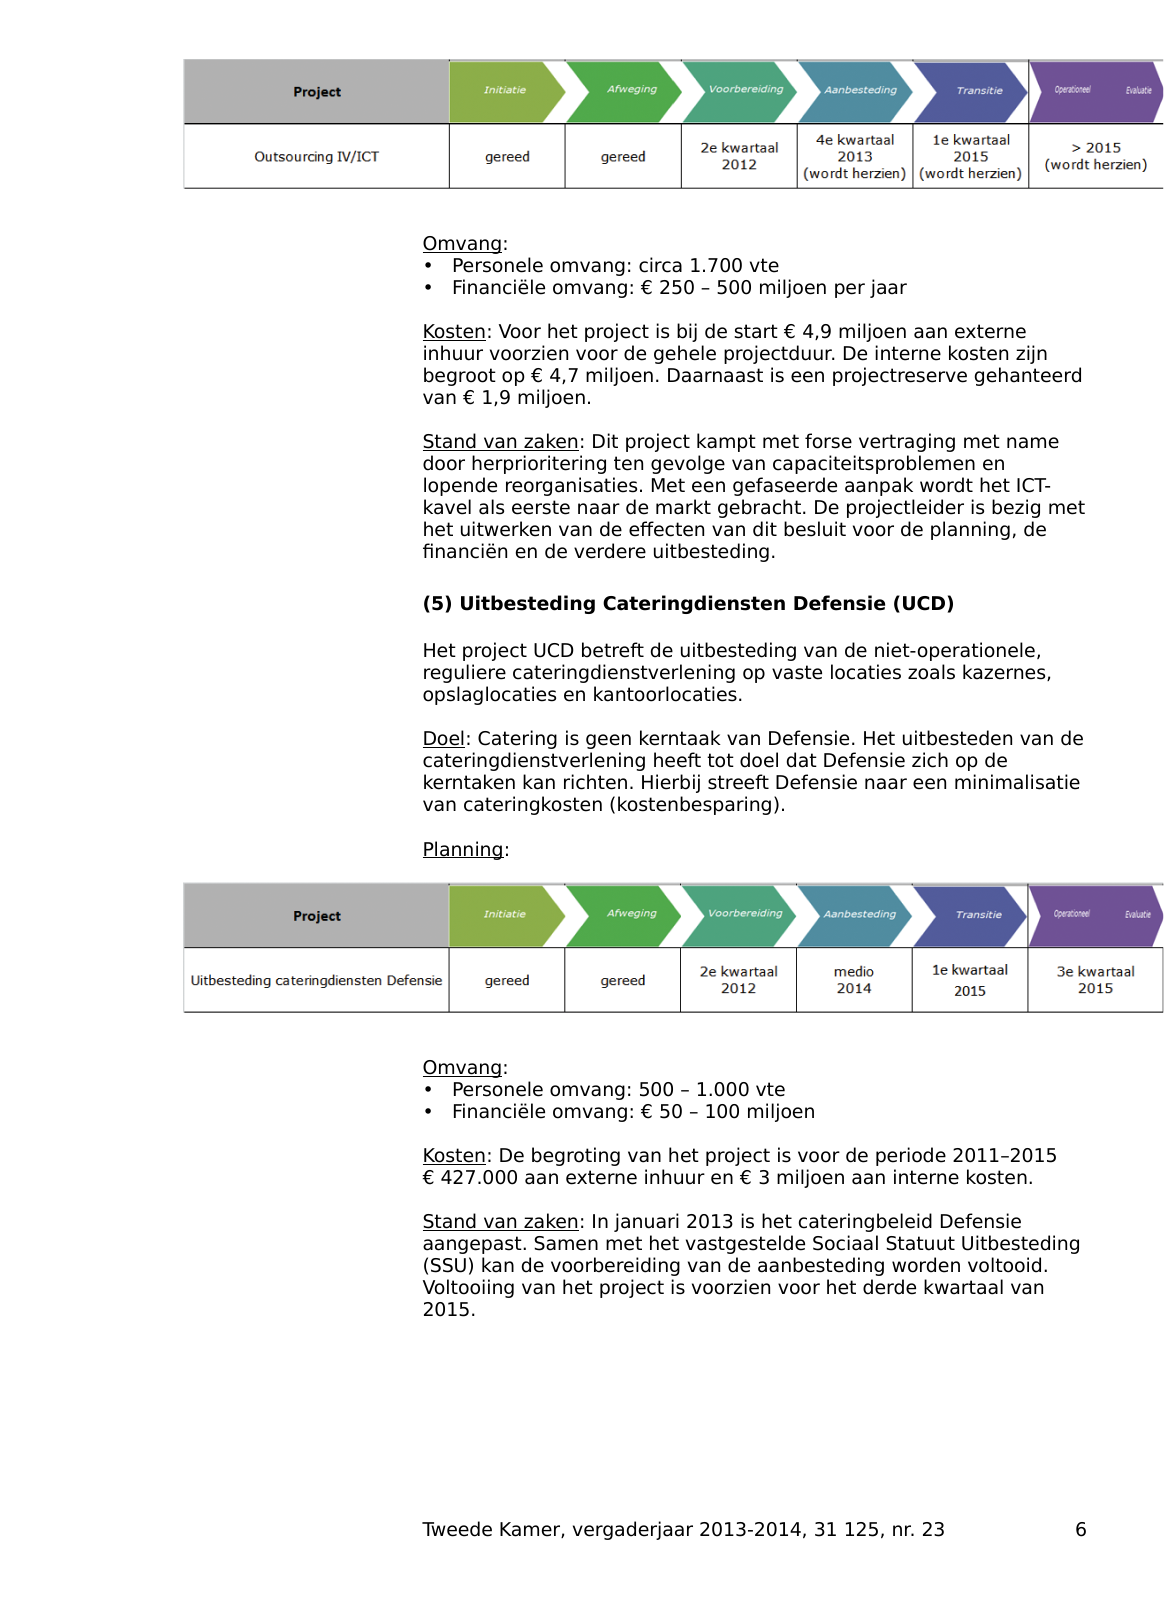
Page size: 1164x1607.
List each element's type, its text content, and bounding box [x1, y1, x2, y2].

text Kosten: De begroting van het project is voor de periode 2011–2015 € 427.000 aan externe inhuur en € 3 miljoen aan interne kosten. [422, 1145, 1087, 1189]
text • Personele omvang: 500 – 1.000 vte [422, 1079, 1087, 1101]
text Het project UCD betreft de uitbesteding van de niet-operationele, reguliere cateringdienstverlening op vaste locaties zoals kazernes, opslaglocaties en kantoorlocaties. [422, 640, 1087, 706]
text • Personele omvang: circa 1.700 vte [422, 255, 1087, 277]
text Kosten: Voor het project is bij de start € 4,9 miljoen aan externe inhuur voorzien voor de gehele projectduur. De interne kosten zijn begroot op € 4,7 miljoen. Daarnaast is een projectreserve gehanteerd van € 1,9 miljoen. [422, 321, 1087, 409]
subtitle (5) Uitbesteding Cateringdiensten Defensie (UCD) [422, 593, 1087, 615]
picture [183, 882, 1164, 1013]
text Omvang: [422, 1057, 1087, 1079]
text • Financiële omvang: € 50 – 100 miljoen [422, 1101, 1087, 1123]
text Stand van zaken: Dit project kampt met forse vertraging met name door herprioritering ten gevolge van capaciteitsproblemen en lopende reorganisaties. Met een gefaseerde aanpak wordt het ICT-kavel als eerste naar de markt gebracht. De projectleider is bezig met het uitwerken van de effecten van dit besluit voor de planning, de financiën en de verdere uitbesteding. [422, 431, 1087, 563]
text Omvang: [422, 233, 1087, 255]
text Planning: [422, 838, 1087, 860]
picture [183, 59, 1164, 189]
text Doel: Catering is geen kerntaak van Defensie. Het uitbesteden van de cateringdienstverlening heeft tot doel dat Defensie zich op de kerntaken kan richten. Hierbij streeft Defensie naar een minimalisatie van cateringkosten (kostenbesparing). [422, 728, 1087, 816]
text • Financiële omvang: € 250 – 500 miljoen per jaar [422, 277, 1087, 299]
text Stand van zaken: In januari 2013 is het cateringbeleid Defensie aangepast. Samen met het vastgestelde Sociaal Statuut Uitbesteding (SSU) kan de voorbereiding van de aanbesteding worden voltooid. Voltooiing van het project is voorzien voor het derde kwartaal van 2015. [422, 1211, 1087, 1321]
